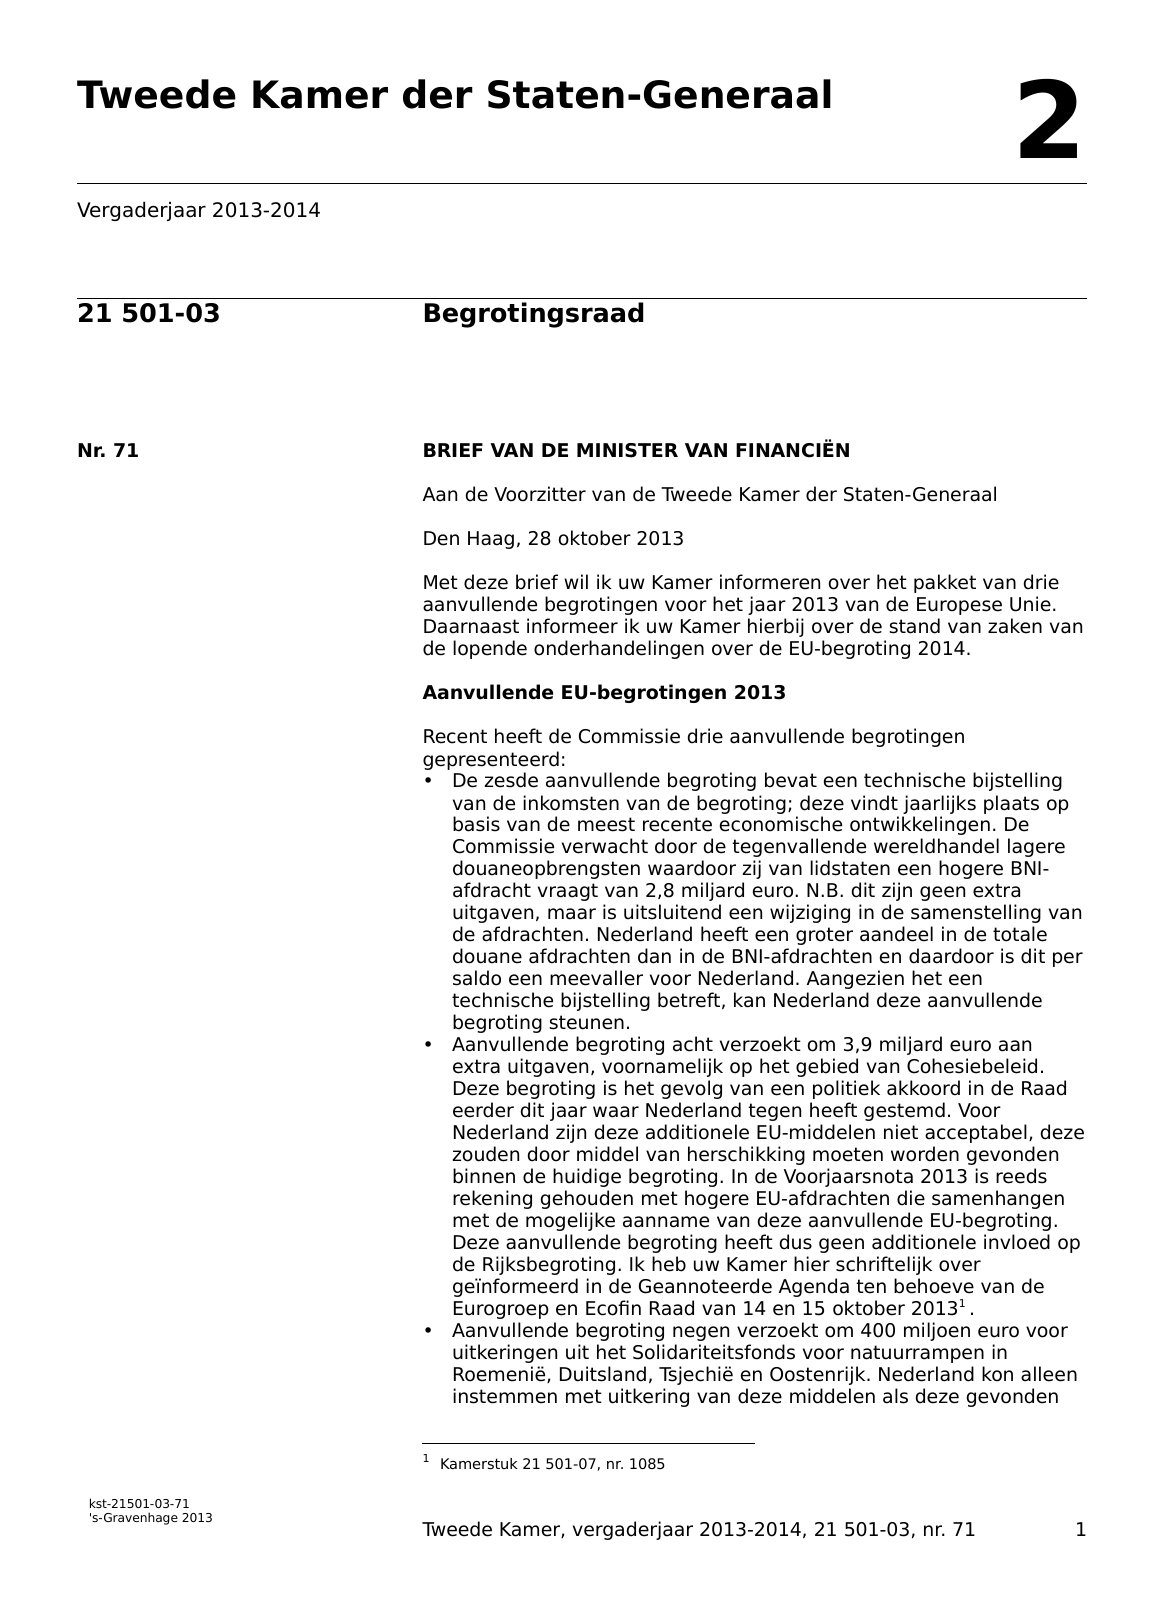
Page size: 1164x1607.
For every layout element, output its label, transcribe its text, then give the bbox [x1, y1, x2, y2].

table_header 2 [886, 59, 1087, 183]
subtitle Aanvullende EU-begrotingen 2013 [422, 682, 1087, 704]
table_cell Vergaderjaar 2013-2014 [77, 184, 1087, 298]
text Kamerstuk 21 501-07, nr. 1085 [422, 1452, 1087, 1474]
table_header Tweede Kamer der Staten-Generaal [77, 59, 886, 183]
text • De zesde aanvullende begroting bevat een technische bijstelling van de inkomsten van de begroting; deze vindt jaarlijks plaats op basis van de meest recente economische ontwikkelingen. De Commissie verwacht door de tegenvallende wereldhandel lagere douaneopbrengsten waardoor zij van lidstaten een hogere BNI-afdracht vraagt van 2,8 miljard euro. N.B. dit zijn geen extra uitgaven, maar is uitsluitend een wijziging in de samenstelling van de afdrachten. Nederland heeft een groter aandeel in de totale douane afdrachten dan in de BNI-afdrachten en daardoor is dit per saldo een meevaller voor Nederland. Aangezien het een technische bijstelling betreft, kan Nederland deze aanvullende begroting steunen. [422, 770, 1087, 1034]
text Den Haag, 28 oktober 2013 [422, 528, 1087, 550]
text Met deze brief wil ik uw Kamer informeren over het pakket van drie aanvullende begrotingen voor het jaar 2013 van de Europese Unie. Daarnaast informeer ik uw Kamer hierbij over de stand van zaken van de lopende onderhandelingen over de EU-begroting 2014. [422, 572, 1087, 660]
text • Aanvullende begroting acht verzoekt om 3,9 miljard euro aan extra uitgaven, voornamelijk op het gebied van Cohesiebeleid. Deze begroting is het gevolg van een politiek akkoord in de Raad eerder dit jaar waar Nederland tegen heeft gestemd. Voor Nederland zijn deze additionele EU-middelen niet acceptabel, deze zouden door middel van herschikking moeten worden gevonden binnen de huidige begroting. In de Voorjaarsnota 2013 is reeds rekening gehouden met hogere EU-afdrachten die samenhangen met de mogelijke aanname van deze aanvullende EU-begroting. Deze aanvullende begroting heeft dus geen additionele invloed op de Rijksbegroting. Ik heb uw Kamer hier schriftelijk over geïnformeerd in de Geannoteerde Agenda ten behoeve van de Eurogroep en Ecofin Raad van 14 en 15 oktober 2013. [422, 1034, 1087, 1320]
text 's-Gravenhage 2013 [88, 1511, 323, 1525]
text Aan de Voorzitter van de Tweede Kamer der Staten-Generaal [422, 484, 1087, 506]
subtitle Nr. 71 BRIEF VAN DE MINISTER VAN FINANCIËN [77, 440, 1087, 462]
subtitle 21 501-03 Begrotingsraad [77, 299, 1087, 329]
text • Aanvullende begroting negen verzoekt om 400 miljoen euro voor uitkeringen uit het Solidariteitsfonds voor natuurrampen in Roemenië, Duitsland, Tsjechië en Oostenrijk. Nederland kon alleen instemmen met uitkering van deze middelen als deze gevonden [422, 1320, 1087, 1408]
text Recent heeft de Commissie drie aanvullende begrotingen gepresenteerd: [422, 726, 1087, 770]
text kst-21501-03-71 [88, 1497, 323, 1511]
